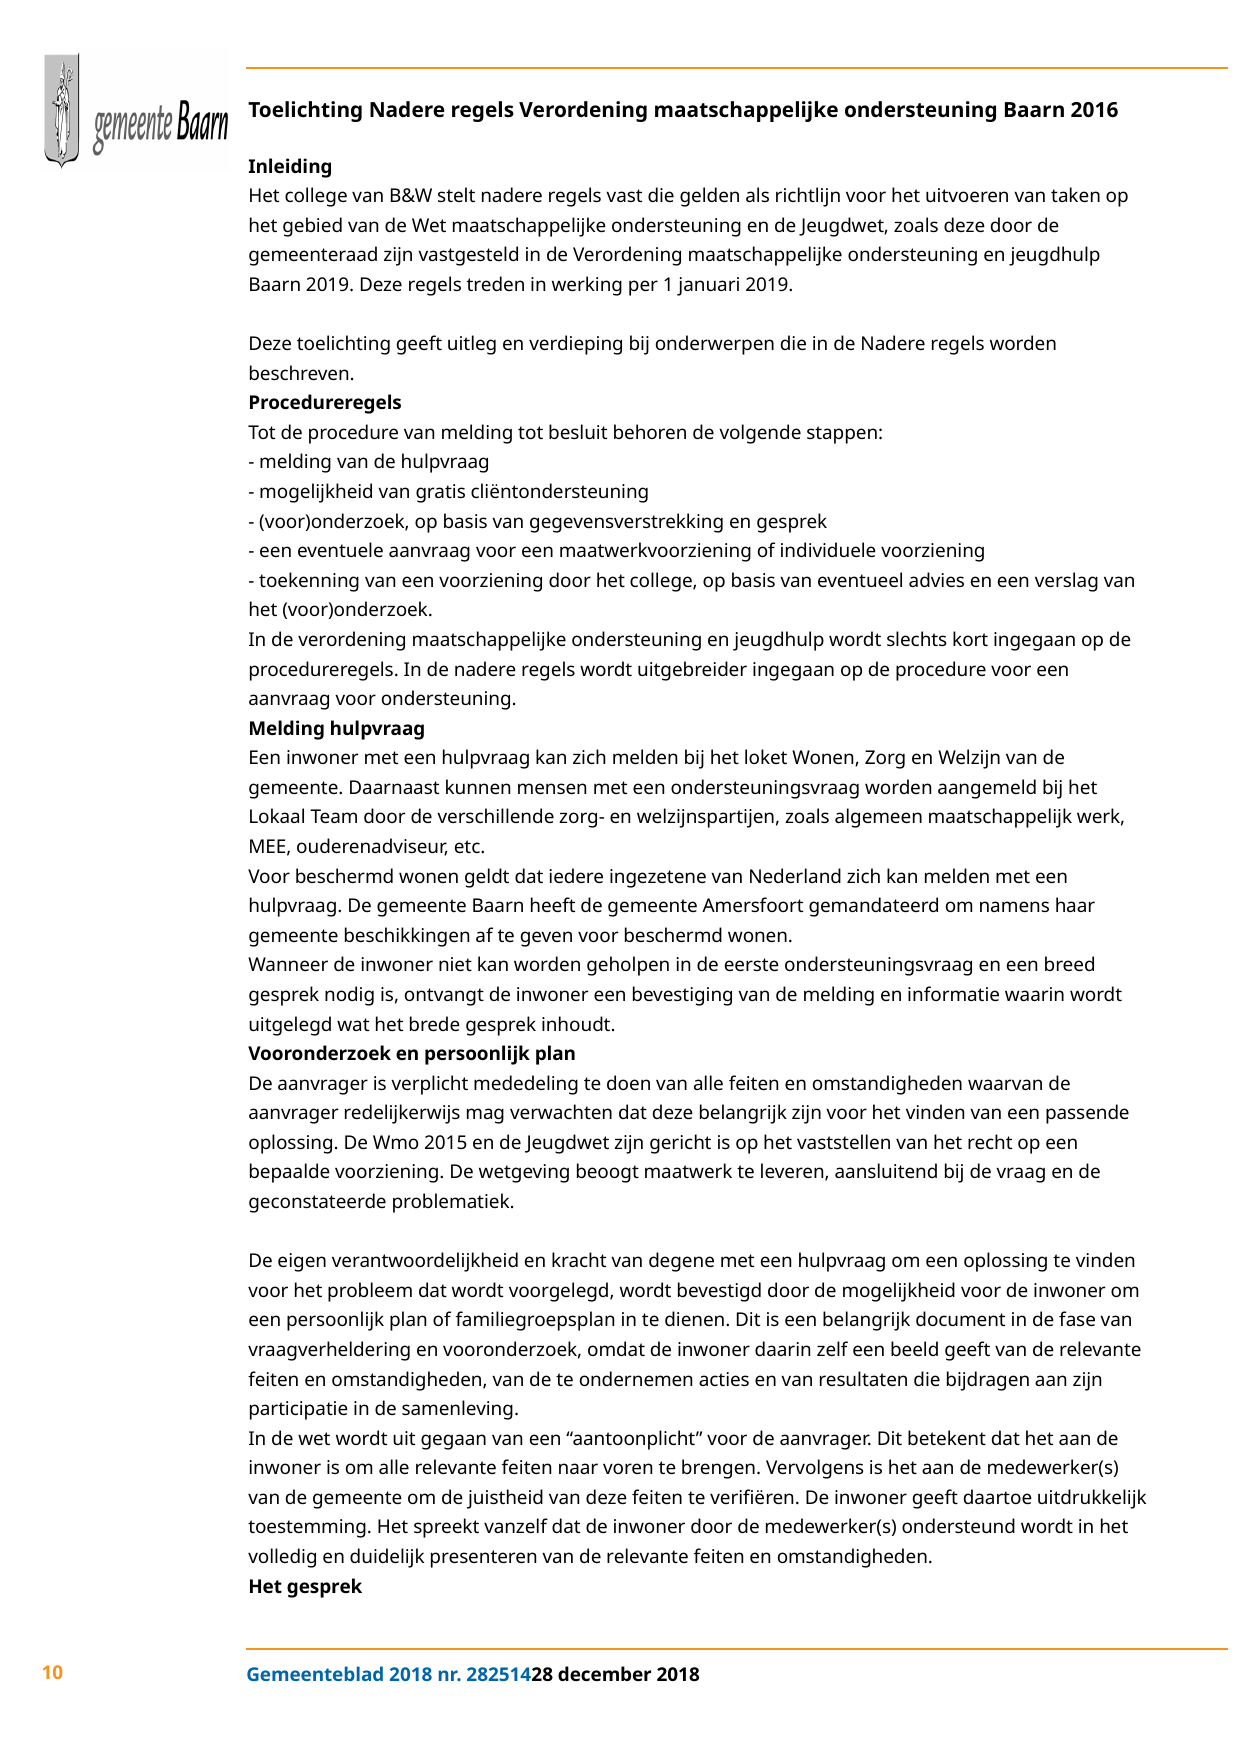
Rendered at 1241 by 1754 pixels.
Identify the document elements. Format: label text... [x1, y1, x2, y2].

text Vooronderzoek en persoonlijk plan [248, 1040, 1152, 1066]
text Toelichting Nadere regels Verordening maatschappelijke ondersteuning Baarn 2016 [248, 95, 1152, 123]
text Tot de procedure van melding tot besluit behoren de volgende stappen: [248, 419, 1152, 445]
text Melding hulpvraag [248, 715, 1152, 741]
text - mogelijkheid van gratis cliëntondersteuning [248, 478, 1152, 504]
text Inleiding [248, 153, 1152, 179]
text In de verordening maatschappelijke ondersteuning en jeugdhulp wordt slechts kort ingegaan op de procedureregels. In de nadere regels wordt uitgebreider ingegaan op de procedure voor een aanvraag voor ondersteuning. [248, 626, 1152, 711]
text De eigen verantwoordelijkheid en kracht van degene met een hulpvraag om een oplossing te vinden voor het probleem dat wordt voorgelegd, wordt bevestigd door de mogelijkheid voor de inwoner om een persoonlijk plan of familiegroepsplan in te dienen. Dit is een belangrijk document in de fase van vraagverheldering en vooronderzoek, omdat de inwoner daarin zelf een beeld geeft van de relevante feiten en omstandigheden, van de te ondernemen acties en van resultaten die bijdragen aan zijn participatie in de samenleving. [248, 1247, 1152, 1421]
text - (voor)onderzoek, op basis van gegevensverstrekking en gesprek [248, 508, 1152, 534]
picture [41, 47, 231, 172]
text - toekenning van een voorziening door het college, op basis van eventueel advies en een verslag van het (voor)onderzoek. [248, 567, 1152, 622]
text Wanneer de inwoner niet kan worden geholpen in de eerste ondersteuningsvraag en een breed gesprek nodig is, ontvangt de inwoner een bevestiging van de melding en informatie waarin wordt uitgelegd wat het brede gesprek inhoudt. [248, 952, 1152, 1037]
text Een inwoner met een hulpvraag kan zich melden bij het loket Wonen, Zorg en Welzijn van de gemeente. Daarnaast kunnen mensen met een ondersteuningsvraag worden aangemeld bij het Lokaal Team door de verschillende zorg- en welzijnspartijen, zoals algemeen maatschappelijk werk, MEE, ouderenadviseur, etc. [248, 744, 1152, 859]
text De aanvrager is verplicht mededeling te doen van alle feiten en omstandigheden waarvan de aanvrager redelijkerwijs mag verwachten dat deze belangrijk zijn voor het vinden van een passende oplossing. De Wmo 2015 en de Jeugdwet zijn gericht is op het vaststellen van het recht op een bepaalde voorziening. De wetgeving beoogt maatwerk te leveren, aansluitend bij de vraag en de geconstateerde problematiek. [248, 1070, 1152, 1214]
text Het gesprek [248, 1573, 1152, 1599]
text - melding van de hulpvraag [248, 449, 1152, 474]
text Voor beschermd wonen geldt dat iedere ingezetene van Nederland zich kan melden met een hulpvraag. De gemeente Baarn heeft de gemeente Amersfoort gemandateerd om namens haar gemeente beschikkingen af te geven voor beschermd wonen. [248, 863, 1152, 948]
text Het college van B&W stelt nadere regels vast die gelden als richtlijn voor het uitvoeren van taken op het gebied van de Wet maatschappelijke ondersteuning en de Jeugdwet, zoals deze door de gemeenteraad zijn vastgesteld in de Verordening maatschappelijke ondersteuning en jeugdhulp Baarn 2019. Deze regels treden in werking per 1 januari 2019. [248, 182, 1152, 297]
text Procedureregels [248, 389, 1152, 415]
text - een eventuele aanvraag voor een maatwerkvoorziening of individuele voorziening [248, 537, 1152, 563]
text In de wet wordt uit gegaan van een “aantoonplicht” voor de aanvrager. Dit betekent dat het aan de inwoner is om alle relevante feiten naar voren te brengen. Vervolgens is het aan de medewerker(s) van de gemeente om de juistheid van deze feiten te verifiëren. De inwoner geeft daartoe uitdrukkelijk toestemming. Het spreekt vanzelf dat de inwoner door de medewerker(s) ondersteund wordt in het volledig en duidelijk presenteren van de relevante feiten en omstandigheden. [248, 1425, 1152, 1569]
text Deze toelichting geeft uitleg en verdieping bij onderwerpen die in de Nadere regels worden beschreven. [248, 330, 1152, 386]
